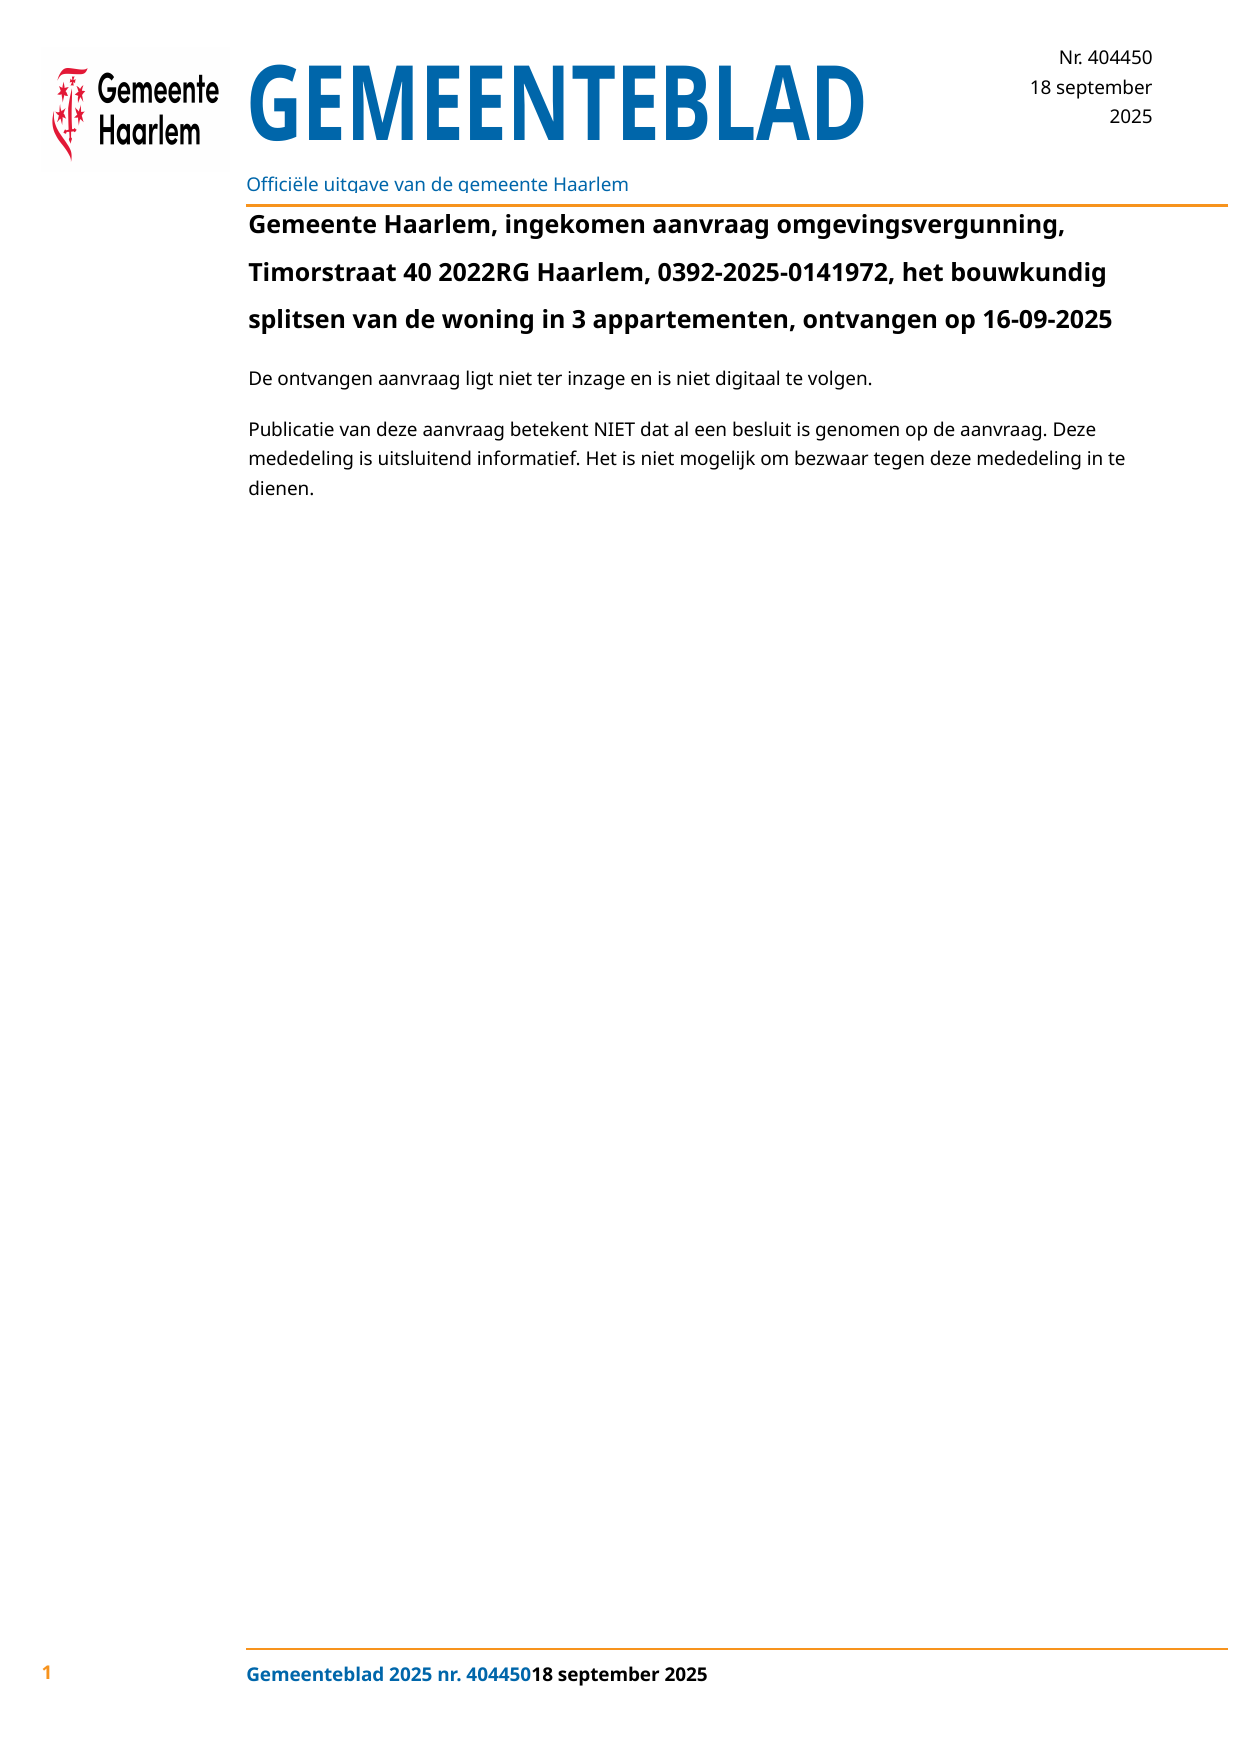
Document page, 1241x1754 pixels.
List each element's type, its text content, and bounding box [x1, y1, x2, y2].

text De ontvangen aanvraag ligt niet ter inzage en is niet digitaal te volgen. [248, 366, 1152, 391]
text Gemeente Haarlem, ingekomen aanvraag omgevingsvergunning, Timorstraat 40 2022RG Haarlem, 0392-2025-0141972, het bouwkundig splitsen van de woning in 3 appartementen, ontvangen op 16-09-2025 [248, 207, 1152, 336]
text Publicatie van deze aanvraag betekent NIET dat al een besluit is genomen op de aanvraag. Deze mededeling is uitsluitend informatief. Het is niet mogelijk om bezwaar tegen deze mededeling in te dienen. [248, 416, 1152, 501]
picture [41, 47, 231, 172]
